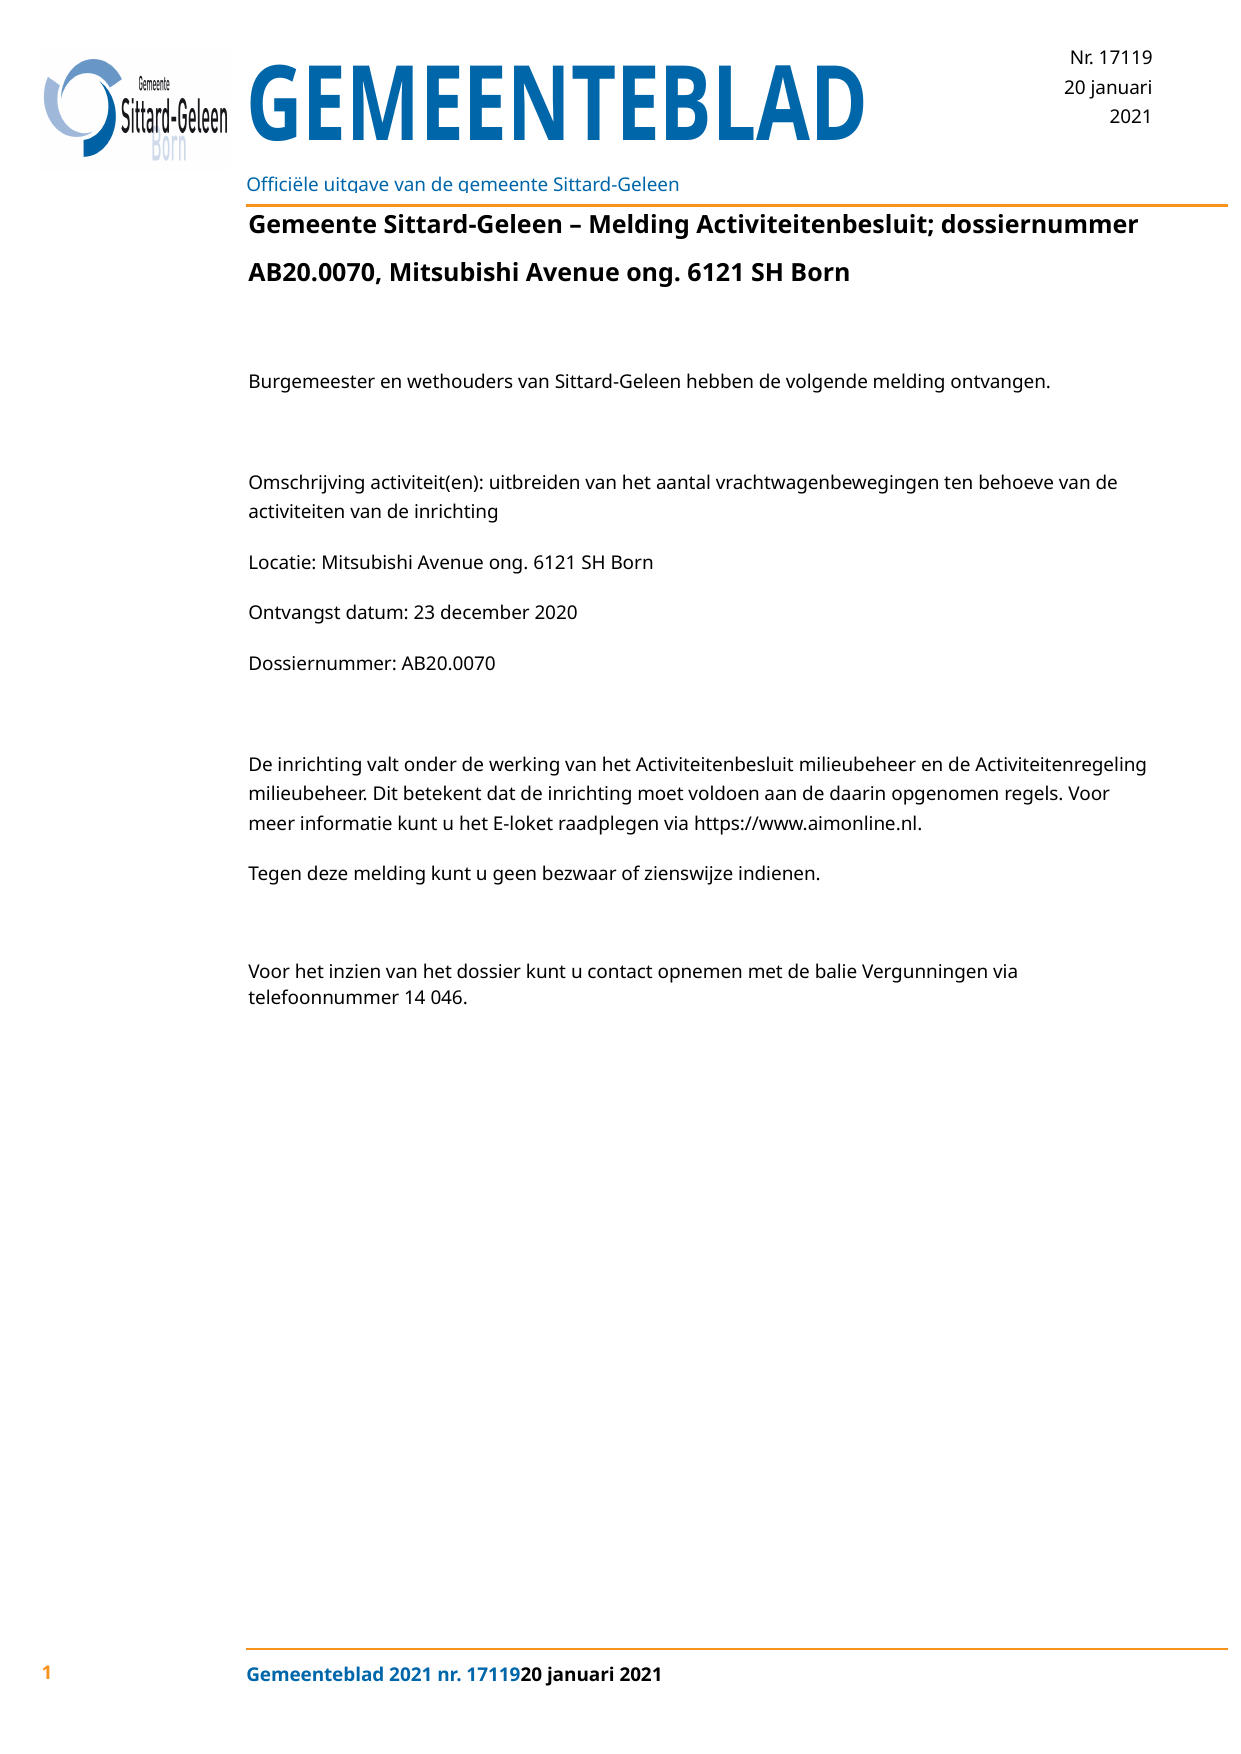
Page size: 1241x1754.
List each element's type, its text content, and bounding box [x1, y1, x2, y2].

text Ontvangst datum: 23 december 2020 [248, 599, 1152, 625]
text De inrichting valt onder de werking van het Activiteitenbesluit milieubeheer en de Activiteitenregeling milieubeheer. Dit betekent dat de inrichting moet voldoen aan de daarin opgenomen regels. Voor meer informatie kunt u het E-loket raadplegen via https://www.aimonline.nl. [248, 751, 1152, 836]
text Dossiernummer: AB20.0070 [248, 650, 1152, 676]
text Burgemeester en wethouders van Sittard-Geleen hebben de volgende melding ontvangen. [248, 368, 1152, 394]
text Gemeente Sittard-Geleen – Melding Activiteitenbesluit; dossiernummer AB20.0070, Mitsubishi Avenue ong. 6121 SH Born [248, 207, 1152, 288]
text Locatie: Mitsubishi Avenue ong. 6121 SH Born [248, 549, 1152, 575]
text Omschrijving activiteit(en): uitbreiden van het aantal vrachtwagenbewegingen ten behoeve van de activiteiten van de inrichting [248, 469, 1152, 524]
text Tegen deze melding kunt u geen bezwaar of zienswijze indienen. [248, 860, 1152, 886]
text Voor het inzien van het dossier kunt u contact opnemen met de balie Vergunningen via telefoonnummer 14 046. [248, 959, 1152, 1010]
picture [41, 47, 231, 172]
